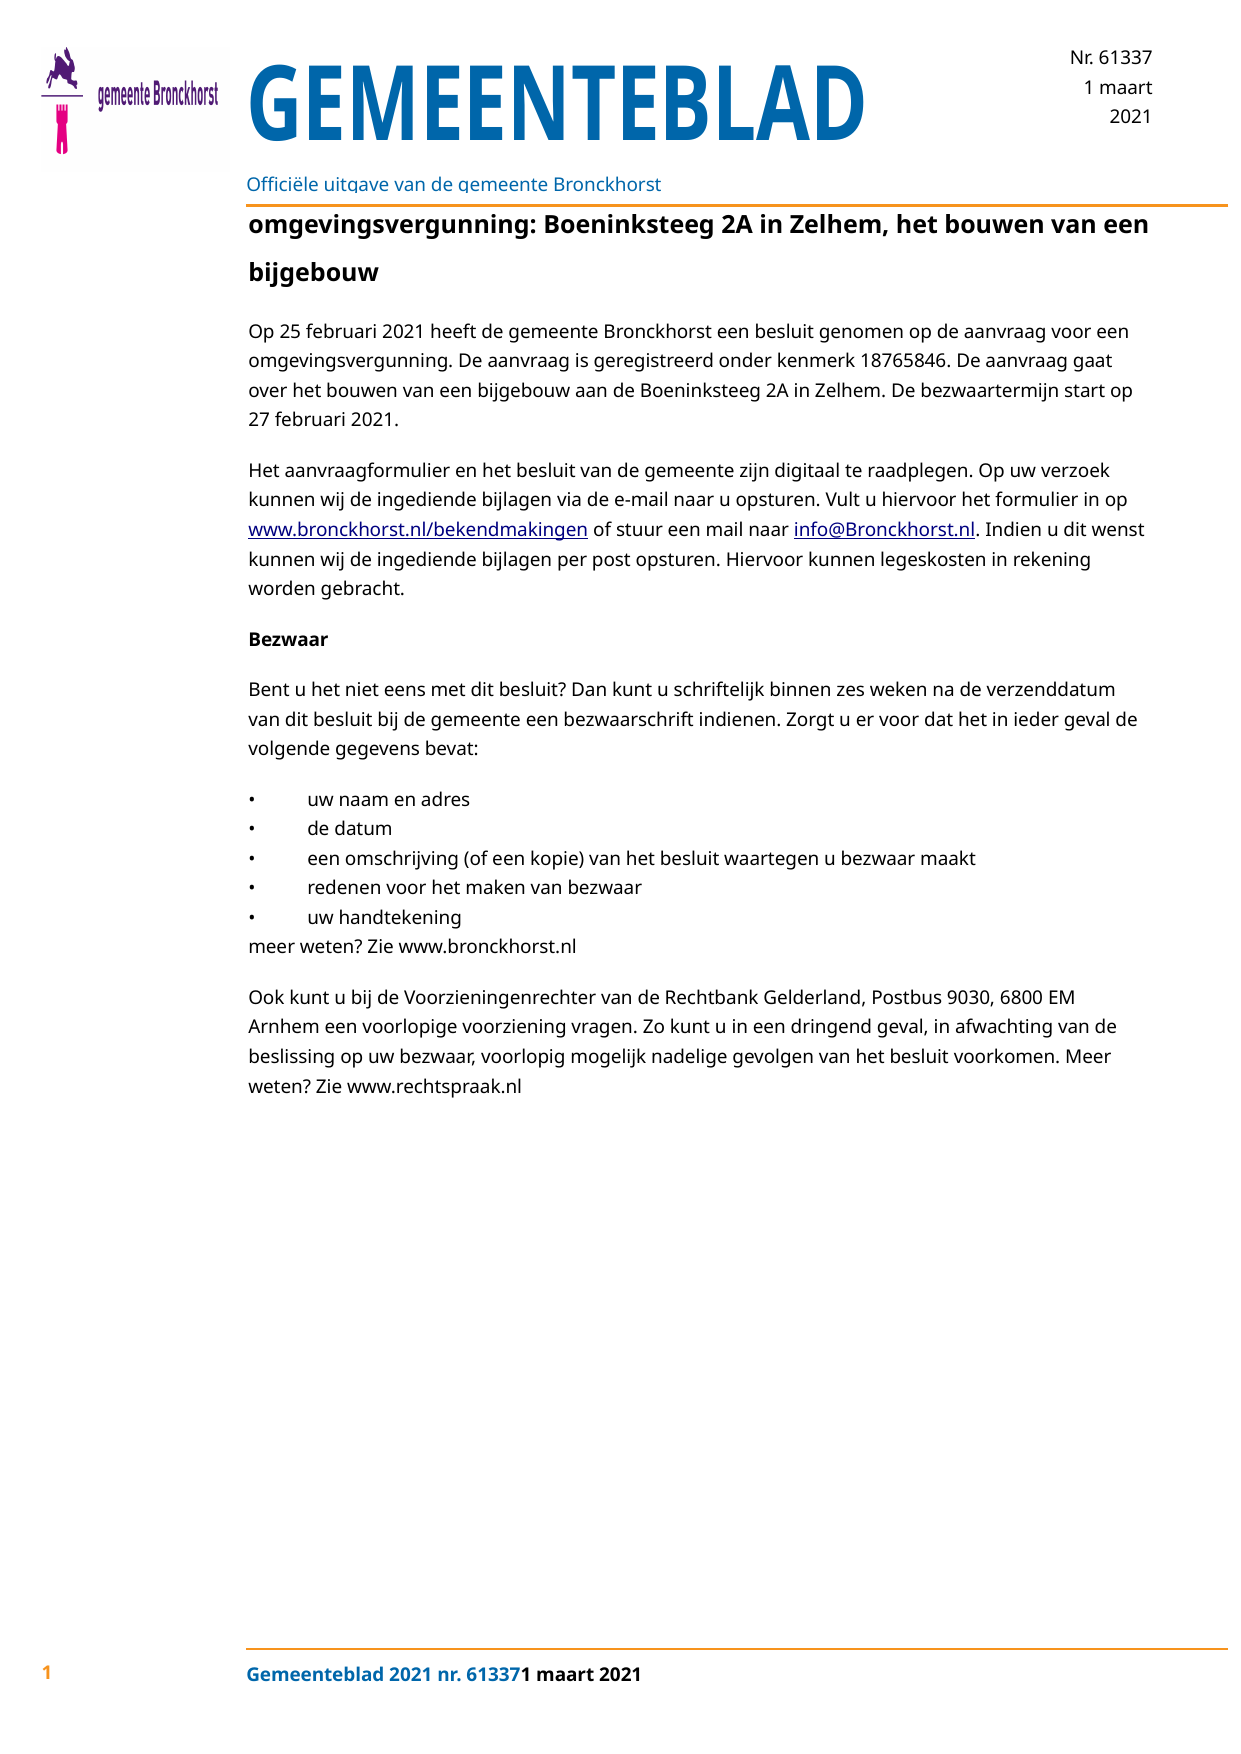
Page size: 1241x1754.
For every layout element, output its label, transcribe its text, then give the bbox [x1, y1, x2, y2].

picture [41, 47, 231, 172]
text Ook kunt u bij de Voorzieningenrechter van de Rechtbank Gelderland, Postbus 9030, 6800 EM Arnhem een voorlopige voorziening vragen. Zo kunt u in een dringend geval, in afwachting van de beslissing op uw bezwaar, voorlopig mogelijk nadelige gevolgen van het besluit voorkomen. Meer weten? Zie www.rechtspraak.nl [248, 984, 1152, 1099]
list uw naam en adres [248, 786, 1152, 812]
list redenen voor het maken van bezwaar [248, 874, 1152, 900]
text Bent u het niet eens met dit besluit? Dan kunt u schriftelijk binnen zes weken na de verzenddatum van dit besluit bij de gemeente een bezwaarschrift indienen. Zorgt u er voor dat het in ieder geval de volgende gegevens bevat: [248, 676, 1152, 761]
list de datum [248, 815, 1152, 841]
text meer weten? Zie www.bronckhorst.nl [248, 934, 1152, 959]
text Bezwaar [248, 626, 1152, 652]
list uw handtekening [248, 904, 1152, 930]
text Het aanvraagformulier en het besluit van de gemeente zijn digitaal te raadplegen. Op uw verzoek kunnen wij de ingediende bijlagen via de e-mail naar u opsturen. Vult u hiervoor het formulier in op www.bronckhorst.nl/bekendmakingen of stuur een mail naar info@Bronckhorst.nl. Indien u dit wenst kunnen wij de ingediende bijlagen per post opsturen. Hiervoor kunnen legeskosten in rekening worden gebracht. [248, 457, 1152, 601]
list een omschrijving (of een kopie) van het besluit waartegen u bezwaar maakt [248, 845, 1152, 871]
text Op 25 februari 2021 heeft de gemeente Bronckhorst een besluit genomen op de aanvraag voor een omgevingsvergunning. De aanvraag is geregistreerd onder kenmerk 18765846. De aanvraag gaat over het bouwen van een bijgebouw aan de Boeninksteeg 2A in Zelhem. De bezwaartermijn start op 27 februari 2021. [248, 318, 1152, 432]
text omgevingsvergunning: Boeninksteeg 2A in Zelhem, het bouwen van een bijgebouw [248, 207, 1152, 288]
